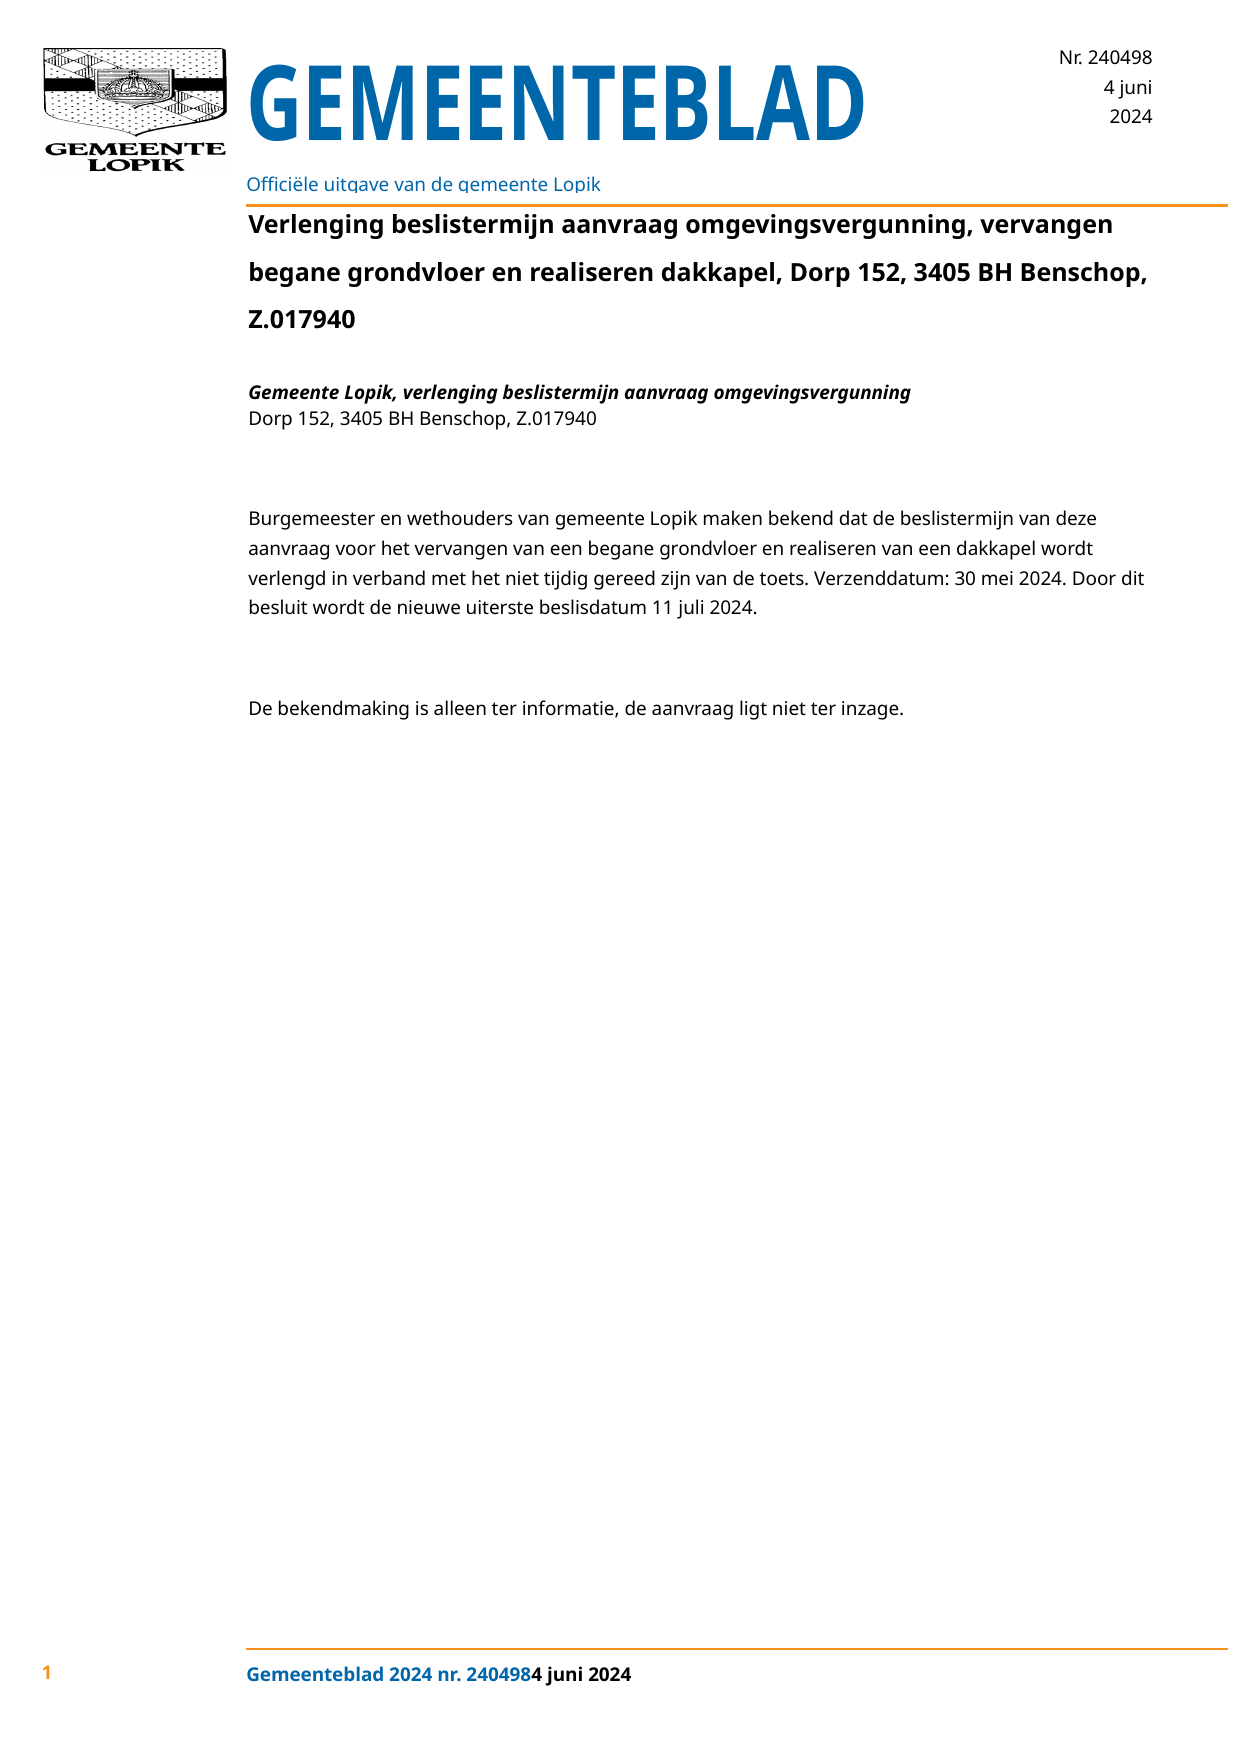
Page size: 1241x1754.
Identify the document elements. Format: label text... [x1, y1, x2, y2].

text Verlenging beslistermijn aanvraag omgevingsvergunning, vervangen begane grondvloer en realiseren dakkapel, Dorp 152, 3405 BH Benschop, Z.017940 [248, 207, 1152, 336]
text Burgemeester en wethouders van gemeente Lopik maken bekend dat de beslistermijn van deze aanvraag voor het vervangen van een begane grondvloer en realiseren van een dakkapel wordt verlengd in verband met het niet tijdig gereed zijn van de toets. Verzenddatum: 30 mei 2024. Door dit besluit wordt de nieuwe uiterste beslisdatum 11 juli 2024. [248, 506, 1152, 620]
text Dorp 152, 3405 BH Benschop, Z.017940 [248, 405, 1152, 431]
text Gemeente Lopik, verlenging beslistermijn aanvraag omgevingsvergunning [248, 379, 1152, 405]
text De bekendmaking is alleen ter informatie, de aanvraag ligt niet ter inzage. [248, 695, 1152, 721]
picture [41, 47, 231, 172]
